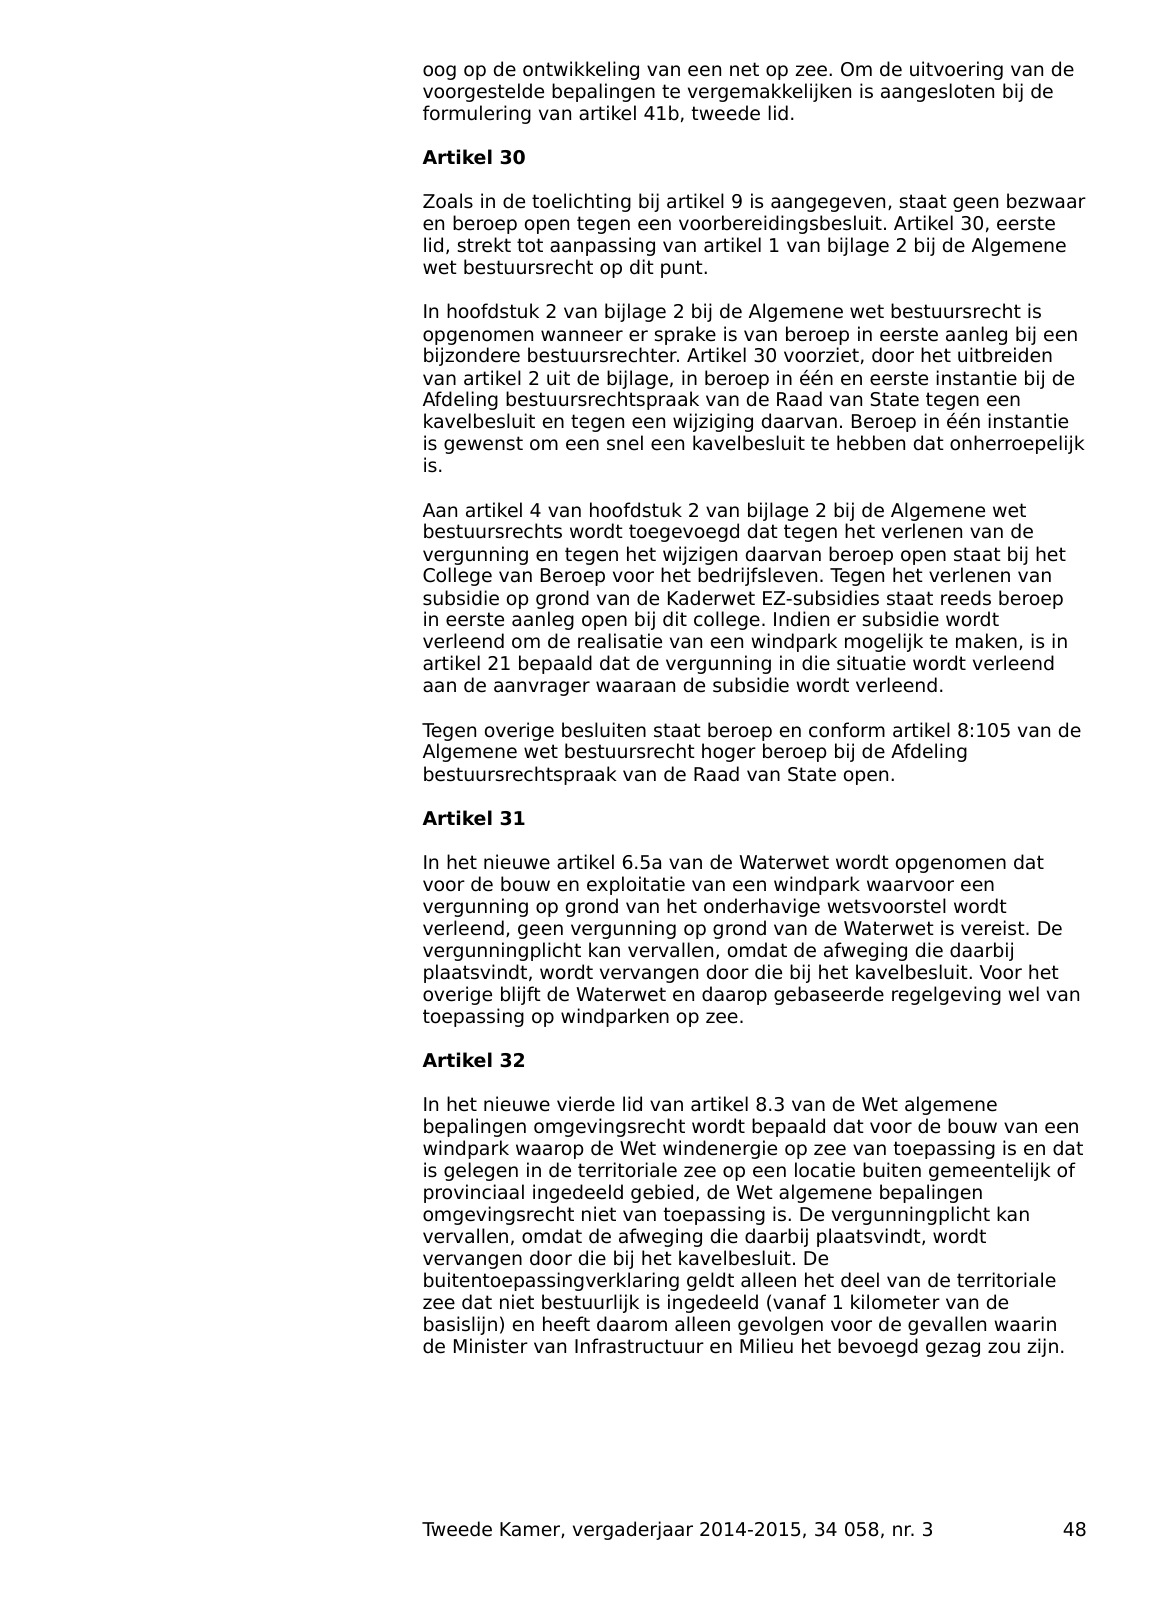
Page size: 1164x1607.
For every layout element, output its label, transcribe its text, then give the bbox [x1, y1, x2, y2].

text Zoals in de toelichting bij artikel 9 is aangegeven, staat geen bezwaar en beroep open tegen een voorbereidingsbesluit. Artikel 30, eerste lid, strekt tot aanpassing van artikel 1 van bijlage 2 bij de Algemene wet bestuursrecht op dit punt. [422, 191, 1087, 279]
text Aan artikel 4 van hoofdstuk 2 van bijlage 2 bij de Algemene wet bestuursrechts wordt toegevoegd dat tegen het verlenen van de vergunning en tegen het wijzigen daarvan beroep open staat bij het College van Beroep voor het bedrijfsleven. Tegen het verlenen van subsidie op grond van de Kaderwet EZ-subsidies staat reeds beroep in eerste aanleg open bij dit college. Indien er subsidie wordt verleend om de realisatie van een windpark mogelijk te maken, is in artikel 21 bepaald dat de vergunning in die situatie wordt verleend aan de aanvrager waaraan de subsidie wordt verleend. [422, 499, 1087, 697]
text oog op de ontwikkeling van een net op zee. Om de uitvoering van de voorgestelde bepalingen te vergemakkelijken is aangesloten bij de formulering van artikel 41b, tweede lid. [422, 59, 1087, 125]
text In het nieuwe artikel 6.5a van de Waterwet wordt opgenomen dat voor de bouw en exploitatie van een windpark waarvoor een vergunning op grond van het onderhavige wetsvoorstel wordt verleend, geen vergunning op grond van de Waterwet is vereist. De vergunningplicht kan vervallen, omdat de afweging die daarbij plaatsvindt, wordt vervangen door die bij het kavelbesluit. Voor het overige blijft de Waterwet en daarop gebaseerde regelgeving wel van toepassing op windparken op zee. [422, 852, 1087, 1028]
text In het nieuwe vierde lid van artikel 8.3 van de Wet algemene bepalingen omgevingsrecht wordt bepaald dat voor de bouw van een windpark waarop de Wet windenergie op zee van toepassing is en dat is gelegen in de territoriale zee op een locatie buiten gemeentelijk of provinciaal ingedeeld gebied, de Wet algemene bepalingen omgevingsrecht niet van toepassing is. De vergunningplicht kan vervallen, omdat de afweging die daarbij plaatsvindt, wordt vervangen door die bij het kavelbesluit. De buitentoepassingverklaring geldt alleen het deel van de territoriale zee dat niet bestuurlijk is ingedeeld (vanaf 1 kilometer van de basislijn) en heeft daarom alleen gevolgen voor de gevallen waarin de Minister van Infrastructuur en Milieu het bevoegd gezag zou zijn. [422, 1094, 1087, 1358]
subtitle Artikel 31 [422, 808, 1087, 829]
text Tegen overige besluiten staat beroep en conform artikel 8:105 van de Algemene wet bestuursrecht hoger beroep bij de Afdeling bestuursrechtspraak van de Raad van State open. [422, 719, 1087, 785]
subtitle Artikel 30 [422, 147, 1087, 169]
subtitle Artikel 32 [422, 1050, 1087, 1072]
text In hoofdstuk 2 van bijlage 2 bij de Algemene wet bestuursrecht is opgenomen wanneer er sprake is van beroep in eerste aanleg bij een bijzondere bestuursrechter. Artikel 30 voorziet, door het uitbreiden van artikel 2 uit de bijlage, in beroep in één en eerste instantie bij de Afdeling bestuursrechtspraak van de Raad van State tegen een kavelbesluit en tegen een wijziging daarvan. Beroep in één instantie is gewenst om een snel een kavelbesluit te hebben dat onherroepelijk is. [422, 301, 1087, 477]
